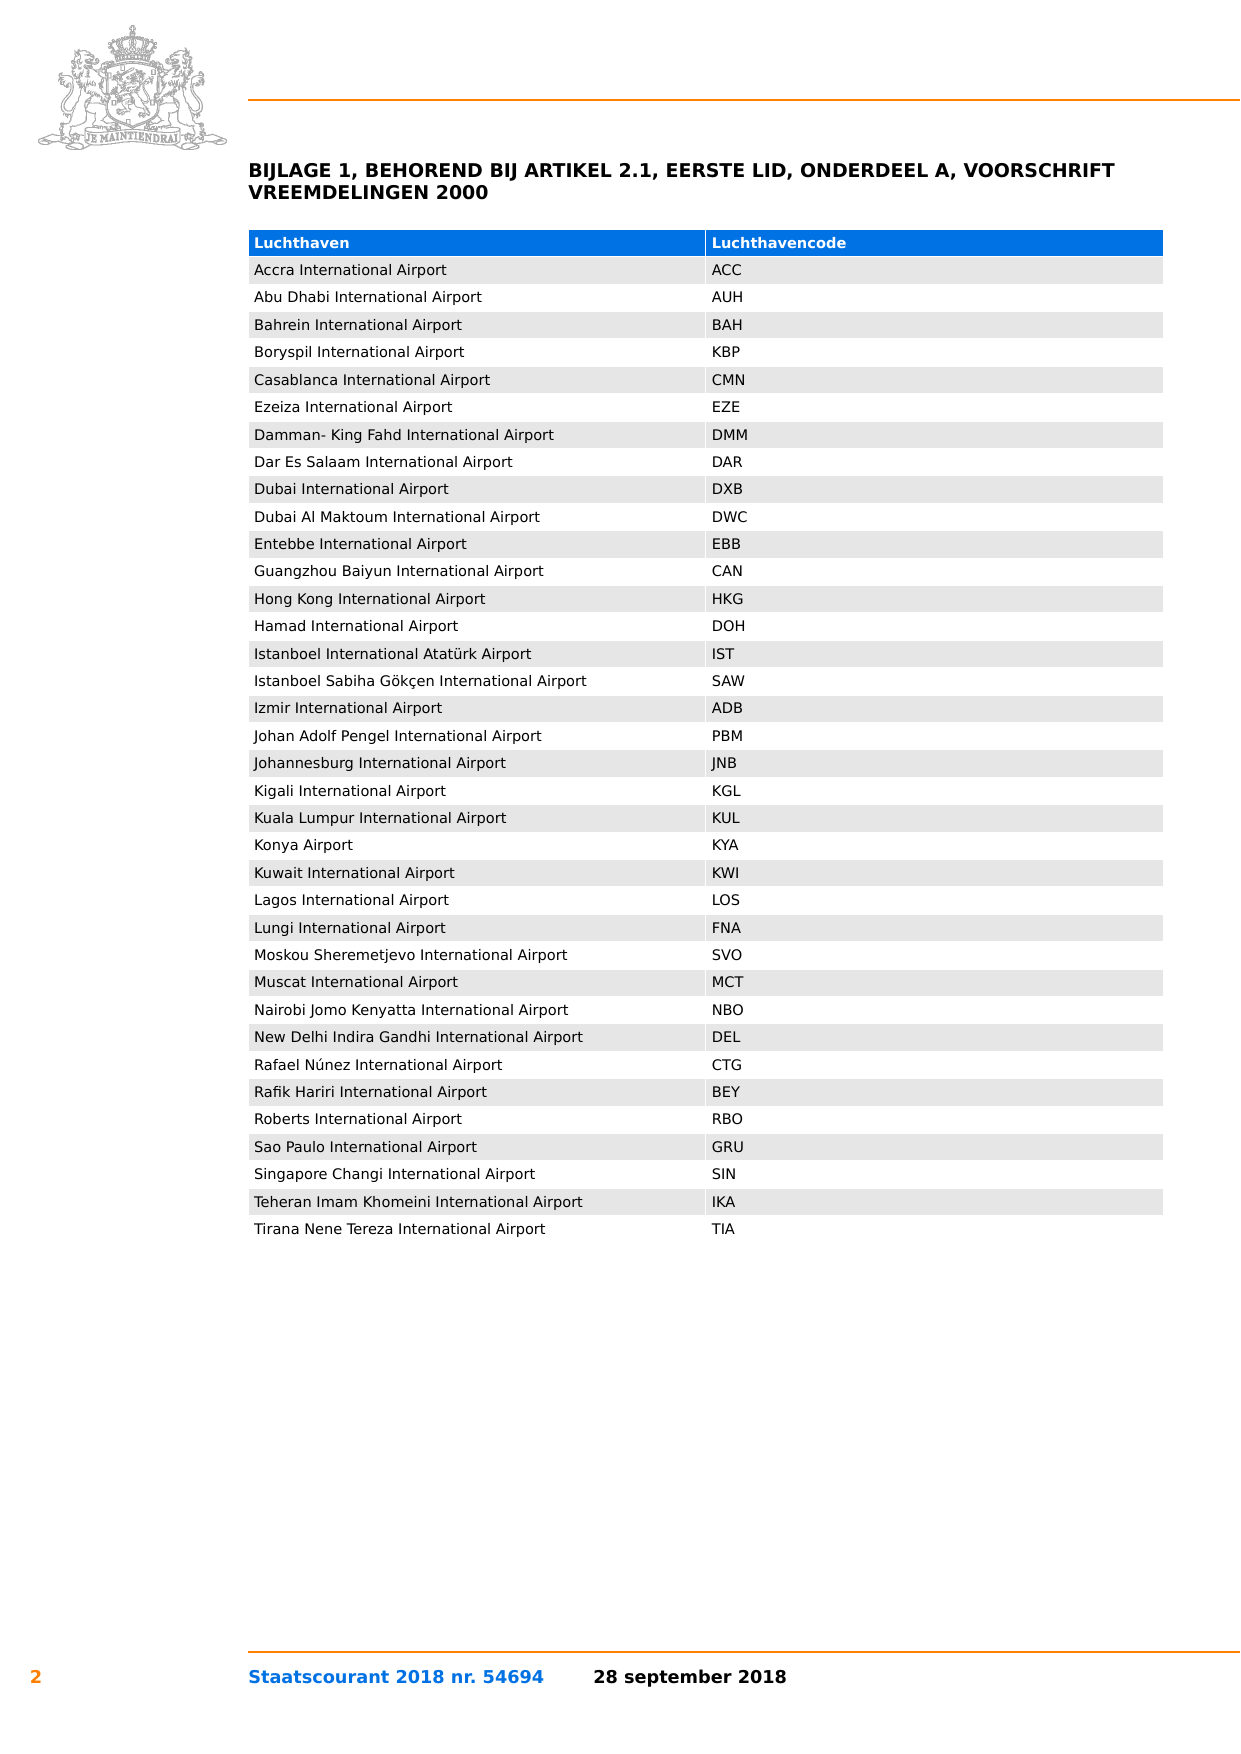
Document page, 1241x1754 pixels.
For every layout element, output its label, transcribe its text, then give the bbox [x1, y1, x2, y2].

table_cell Boryspil International Airport [249, 340, 705, 366]
table_cell Konya Airport [249, 833, 705, 859]
table_cell KWI [706, 860, 1163, 886]
table_cell DWC [706, 504, 1163, 530]
table_cell Tirana Nene Tereza International Airport [249, 1216, 705, 1242]
table_cell ADB [706, 696, 1163, 722]
table_cell KUL [706, 805, 1163, 832]
table_cell Sao Paulo International Airport [249, 1134, 705, 1160]
table_cell MCT [706, 970, 1163, 996]
picture [38, 25, 227, 150]
table_cell DXB [706, 476, 1163, 503]
table_cell Roberts International Airport [249, 1107, 705, 1133]
table_cell DEL [706, 1024, 1163, 1051]
table_cell Abu Dhabi International Airport [249, 285, 705, 311]
table_cell Kuwait International Airport [249, 860, 705, 886]
table_header Luchthavencode [706, 230, 1163, 256]
table_cell Damman- King Fahd International Airport [249, 422, 705, 448]
table_cell Casablanca International Airport [249, 367, 705, 393]
table_cell Hong Kong International Airport [249, 586, 705, 612]
table_cell Muscat International Airport [249, 970, 705, 996]
table_cell Hamad International Airport [249, 614, 705, 640]
table_cell New Delhi Indira Gandhi International Airport [249, 1024, 705, 1051]
table_cell FNA [706, 915, 1163, 941]
table_cell Rafael Núnez International Airport [249, 1052, 705, 1078]
table_cell Istanboel International Atatürk Airport [249, 641, 705, 667]
table_cell Kigali International Airport [249, 778, 705, 804]
table_cell Accra International Airport [249, 257, 705, 284]
table_cell NBO [706, 997, 1163, 1023]
table_cell IKA [706, 1189, 1163, 1215]
table_cell BEY [706, 1079, 1163, 1106]
table_cell Dubai International Airport [249, 476, 705, 503]
table_cell RBO [706, 1107, 1163, 1133]
table_cell Kuala Lumpur International Airport [249, 805, 705, 832]
table_cell LOS [706, 888, 1163, 914]
table_cell CTG [706, 1052, 1163, 1078]
table_cell PBM [706, 723, 1163, 749]
table_cell Johannesburg International Airport [249, 750, 705, 777]
table_cell IST [706, 641, 1163, 667]
table_cell Moskou Sheremetjevo International Airport [249, 942, 705, 968]
table_cell BAH [706, 312, 1163, 338]
table_cell Lungi International Airport [249, 915, 705, 941]
table_cell Nairobi Jomo Kenyatta International Airport [249, 997, 705, 1023]
table_cell Entebbe International Airport [249, 531, 705, 558]
table_cell Dar Es Salaam International Airport [249, 449, 705, 475]
table_cell CMN [706, 367, 1163, 393]
table_cell Singapore Changi International Airport [249, 1161, 705, 1188]
table_cell Johan Adolf Pengel International Airport [249, 723, 705, 749]
table_cell CAN [706, 559, 1163, 585]
table_cell ACC [706, 257, 1163, 284]
table_cell AUH [706, 285, 1163, 311]
table_cell Dubai Al Maktoum International Airport [249, 504, 705, 530]
table_cell SAW [706, 668, 1163, 694]
table_cell GRU [706, 1134, 1163, 1160]
table_cell KGL [706, 778, 1163, 804]
table_cell SVO [706, 942, 1163, 968]
table_cell HKG [706, 586, 1163, 612]
table_header Luchthaven [249, 230, 705, 256]
table_cell EBB [706, 531, 1163, 558]
table_cell SIN [706, 1161, 1163, 1188]
table_cell Izmir International Airport [249, 696, 705, 722]
table_cell DAR [706, 449, 1163, 475]
table_cell EZE [706, 394, 1163, 421]
table_cell JNB [706, 750, 1163, 777]
table_cell Teheran Imam Khomeini International Airport [249, 1189, 705, 1215]
table_cell Rafik Hariri International Airport [249, 1079, 705, 1106]
table_cell Lagos International Airport [249, 888, 705, 914]
table_cell Bahrein International Airport [249, 312, 705, 338]
table_cell DMM [706, 422, 1163, 448]
table_cell KBP [706, 340, 1163, 366]
table_cell TIA [706, 1216, 1163, 1242]
table_cell Istanboel Sabiha Gökçen International Airport [249, 668, 705, 694]
subtitle BIJLAGE 1, BEHOREND BIJ ARTIKEL 2.1, EERSTE LID, ONDERDEEL A, VOORSCHRIFT VREEMDELINGEN 2000 [248, 160, 1163, 204]
table_cell Guangzhou Baiyun International Airport [249, 559, 705, 585]
table_cell Ezeiza International Airport [249, 394, 705, 421]
table_cell DOH [706, 614, 1163, 640]
table_cell KYA [706, 833, 1163, 859]
